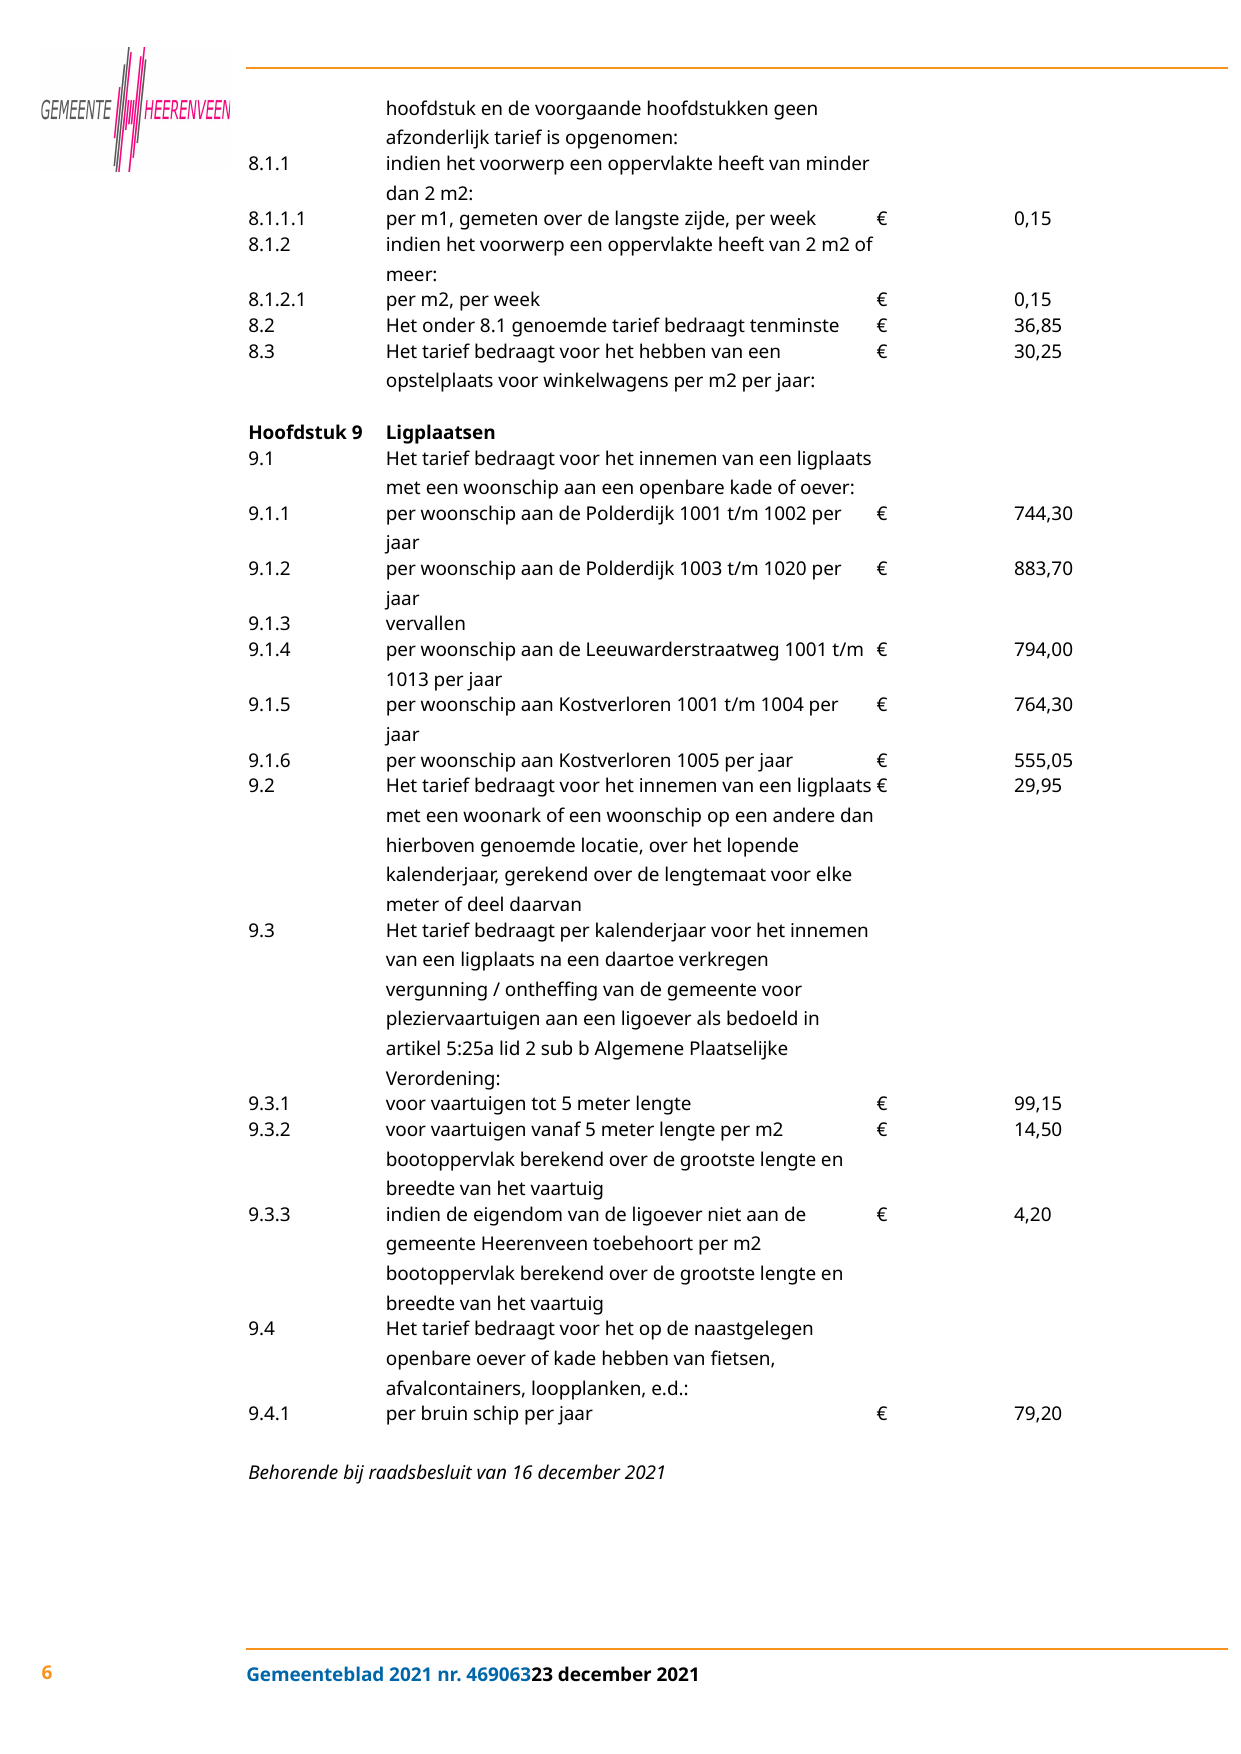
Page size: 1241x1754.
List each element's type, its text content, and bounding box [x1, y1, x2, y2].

table_cell [1014, 611, 1152, 636]
table_cell Het tarief bedraagt voor het op de naastgelegen openbare oever of kade hebben van fietsen, afvalcontainers, loopplanken, e.d.: [386, 1316, 876, 1400]
table_cell 9.1.4 [248, 636, 386, 692]
table_cell € [876, 500, 1014, 555]
picture [41, 47, 231, 172]
table_cell 14,50 [1014, 1116, 1152, 1201]
table_cell 9.4.1 [248, 1400, 386, 1426]
table_cell per woonschip aan de Leeuwarderstraatweg 1001 t/m 1013 per jaar [386, 636, 876, 692]
table_cell [876, 393, 1014, 419]
table_cell per m1, gemeten over de langste zijde, per week [386, 205, 876, 231]
table_cell 30,25 [1014, 338, 1152, 393]
table_cell 555,05 [1014, 747, 1152, 773]
table_cell Hoofdstuk 9 [248, 419, 386, 445]
table_cell 36,85 [1014, 312, 1152, 338]
table_cell 9.3.3 [248, 1201, 386, 1316]
table_cell [876, 150, 1014, 205]
table_cell 4,20 [1014, 1201, 1152, 1316]
table_cell vervallen [386, 611, 876, 636]
table_cell [876, 95, 1014, 150]
table_cell 9.3.2 [248, 1116, 386, 1201]
table_cell 9.1.1 [248, 500, 386, 555]
table_cell € [876, 1201, 1014, 1316]
table_cell Het tarief bedraagt per kalenderjaar voor het innemen van een ligplaats na een daartoe verkregen vergunning / ontheffing van de gemeente voor pleziervaartuigen aan een ligoever als bedoeld in artikel 5:25a lid 2 sub b Algemene Plaatselijke Verordening: [386, 917, 876, 1090]
table_cell € [876, 338, 1014, 393]
table_cell [1014, 1316, 1152, 1400]
table_cell 9.4 [248, 1316, 386, 1400]
text Behorende bij raadsbesluit van 16 december 2021 [248, 1459, 1152, 1485]
table_cell per bruin schip per jaar [386, 1400, 876, 1426]
table_cell Ligplaatsen [386, 419, 876, 445]
table_cell 9.1 [248, 445, 386, 500]
table_cell 9.1.3 [248, 611, 386, 636]
table_cell voor vaartuigen vanaf 5 meter lengte per m2 bootoppervlak berekend over de grootste lengte en breedte van het vaartuig [386, 1116, 876, 1201]
table_cell Het tarief bedraagt voor het innemen van een ligplaats met een woonschip aan een openbare kade of oever: [386, 445, 876, 500]
table_cell 9.3 [248, 917, 386, 1090]
table_cell [876, 611, 1014, 636]
table_cell [248, 95, 386, 150]
table_cell [876, 419, 1014, 445]
table_cell 99,15 [1014, 1090, 1152, 1116]
table_cell Het onder 8.1 genoemde tarief bedraagt tenminste [386, 312, 876, 338]
table_cell 883,70 [1014, 555, 1152, 611]
table_cell € [876, 773, 1014, 917]
table_cell 79,20 [1014, 1400, 1152, 1426]
table_cell per woonschip aan de Polderdijk 1003 t/m 1020 per jaar [386, 555, 876, 611]
table_cell indien de eigendom van de ligoever niet aan de gemeente Heerenveen toebehoort per m2 bootoppervlak berekend over de grootste lengte en breedte van het vaartuig [386, 1201, 876, 1316]
table_cell € [876, 692, 1014, 747]
table_cell [1014, 150, 1152, 205]
table_cell [1014, 445, 1152, 500]
table_cell € [876, 747, 1014, 773]
table_cell € [876, 1400, 1014, 1426]
table_cell 8.1.1.1 [248, 205, 386, 231]
table_cell indien het voorwerp een oppervlakte heeft van minder dan 2 m2: [386, 150, 876, 205]
table_cell € [876, 1116, 1014, 1201]
table_cell [876, 1316, 1014, 1400]
table_cell 8.2 [248, 312, 386, 338]
table_cell Het tarief bedraagt voor het innemen van een ligplaats met een woonark of een woonschip op een andere dan hierboven genoemde locatie, over het lopende kalenderjaar, gerekend over de lengtemaat voor elke meter of deel daarvan [386, 773, 876, 917]
table_cell 9.3.1 [248, 1090, 386, 1116]
table_cell Het tarief bedraagt voor het hebben van een opstelplaats voor winkelwagens per m2 per jaar: [386, 338, 876, 393]
table_cell € [876, 1090, 1014, 1116]
table_cell per m2, per week [386, 286, 876, 312]
table_cell 794,00 [1014, 636, 1152, 692]
table_cell [1014, 231, 1152, 286]
table_cell 8.1.2 [248, 231, 386, 286]
table_cell voor vaartuigen tot 5 meter lengte [386, 1090, 876, 1116]
table_cell hoofdstuk en de voorgaande hoofdstukken geen afzonderlijk tarief is opgenomen: [386, 95, 876, 150]
table_cell 9.2 [248, 773, 386, 917]
table_cell [386, 393, 876, 419]
table_cell per woonschip aan Kostverloren 1005 per jaar [386, 747, 876, 773]
table_cell € [876, 636, 1014, 692]
table_cell [1014, 917, 1152, 1090]
table_cell € [876, 312, 1014, 338]
table_cell [876, 231, 1014, 286]
table_cell [1014, 95, 1152, 150]
table_cell 9.1.6 [248, 747, 386, 773]
table_cell 8.3 [248, 338, 386, 393]
table_cell 8.1.2.1 [248, 286, 386, 312]
table_cell € [876, 205, 1014, 231]
table_cell € [876, 286, 1014, 312]
table_cell 9.1.2 [248, 555, 386, 611]
table_cell 9.1.5 [248, 692, 386, 747]
table_cell 744,30 [1014, 500, 1152, 555]
table_cell 29,95 [1014, 773, 1152, 917]
table_cell [248, 393, 386, 419]
table_cell 0,15 [1014, 205, 1152, 231]
table_cell € [876, 555, 1014, 611]
table_cell per woonschip aan Kostverloren 1001 t/m 1004 per jaar [386, 692, 876, 747]
table_cell per woonschip aan de Polderdijk 1001 t/m 1002 per jaar [386, 500, 876, 555]
table_cell [1014, 393, 1152, 419]
table_cell [1014, 419, 1152, 445]
table_cell 764,30 [1014, 692, 1152, 747]
table_cell 8.1.1 [248, 150, 386, 205]
table_cell indien het voorwerp een oppervlakte heeft van 2 m2 of meer: [386, 231, 876, 286]
table_cell 0,15 [1014, 286, 1152, 312]
table_cell [876, 445, 1014, 500]
table_cell [876, 917, 1014, 1090]
